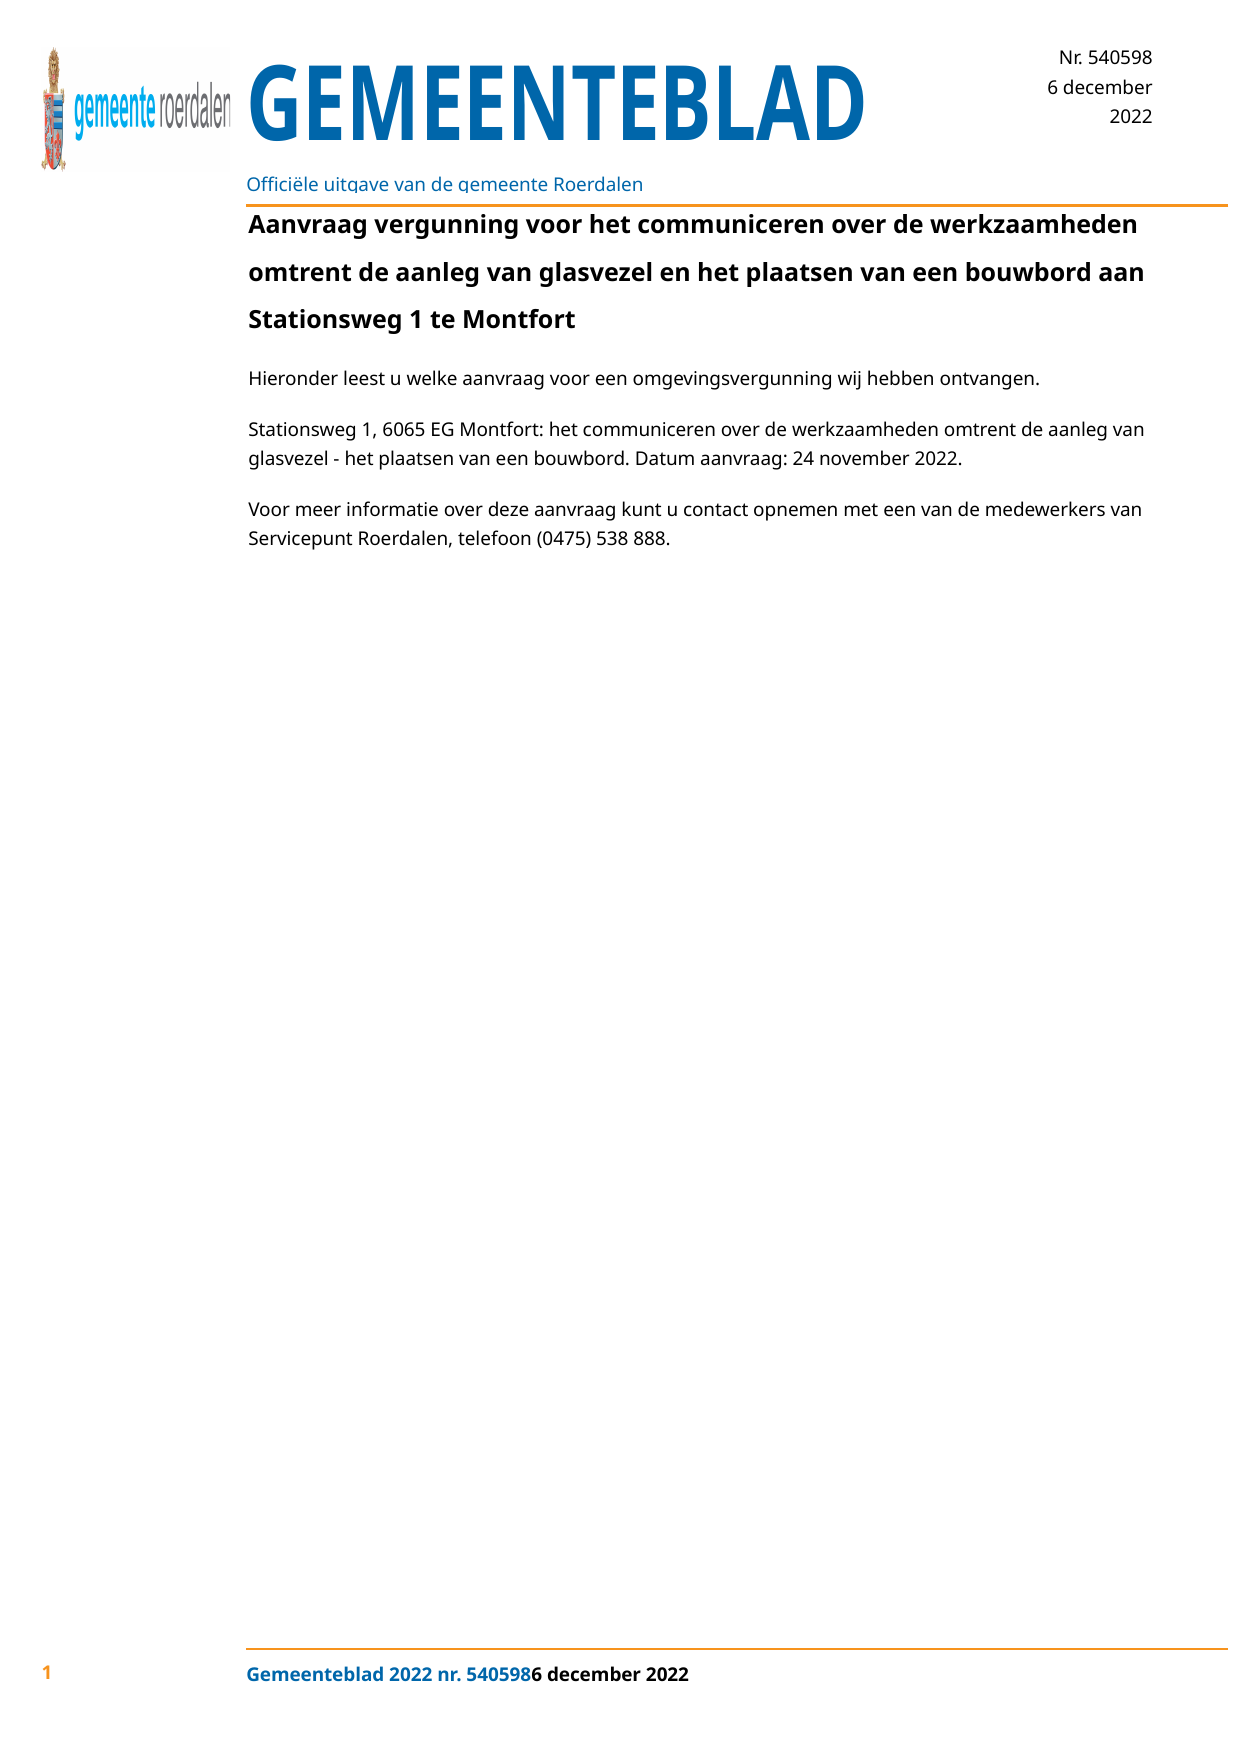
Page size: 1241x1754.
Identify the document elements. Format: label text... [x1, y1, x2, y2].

text Stationsweg 1, 6065 EG Montfort: het communiceren over de werkzaamheden omtrent de aanleg van glasvezel - het plaatsen van een bouwbord. Datum aanvraag: 24 november 2022. [248, 416, 1152, 471]
picture [41, 47, 231, 172]
text Voor meer informatie over deze aanvraag kunt u contact opnemen met een van de medewerkers van Servicepunt Roerdalen, telefoon (0475) 538 888. [248, 496, 1152, 551]
text Aanvraag vergunning voor het communiceren over de werkzaamheden omtrent de aanleg van glasvezel en het plaatsen van een bouwbord aan Stationsweg 1 te Montfort [248, 207, 1152, 336]
text Hieronder leest u welke aanvraag voor een omgevingsvergunning wij hebben ontvangen. [248, 366, 1152, 391]
